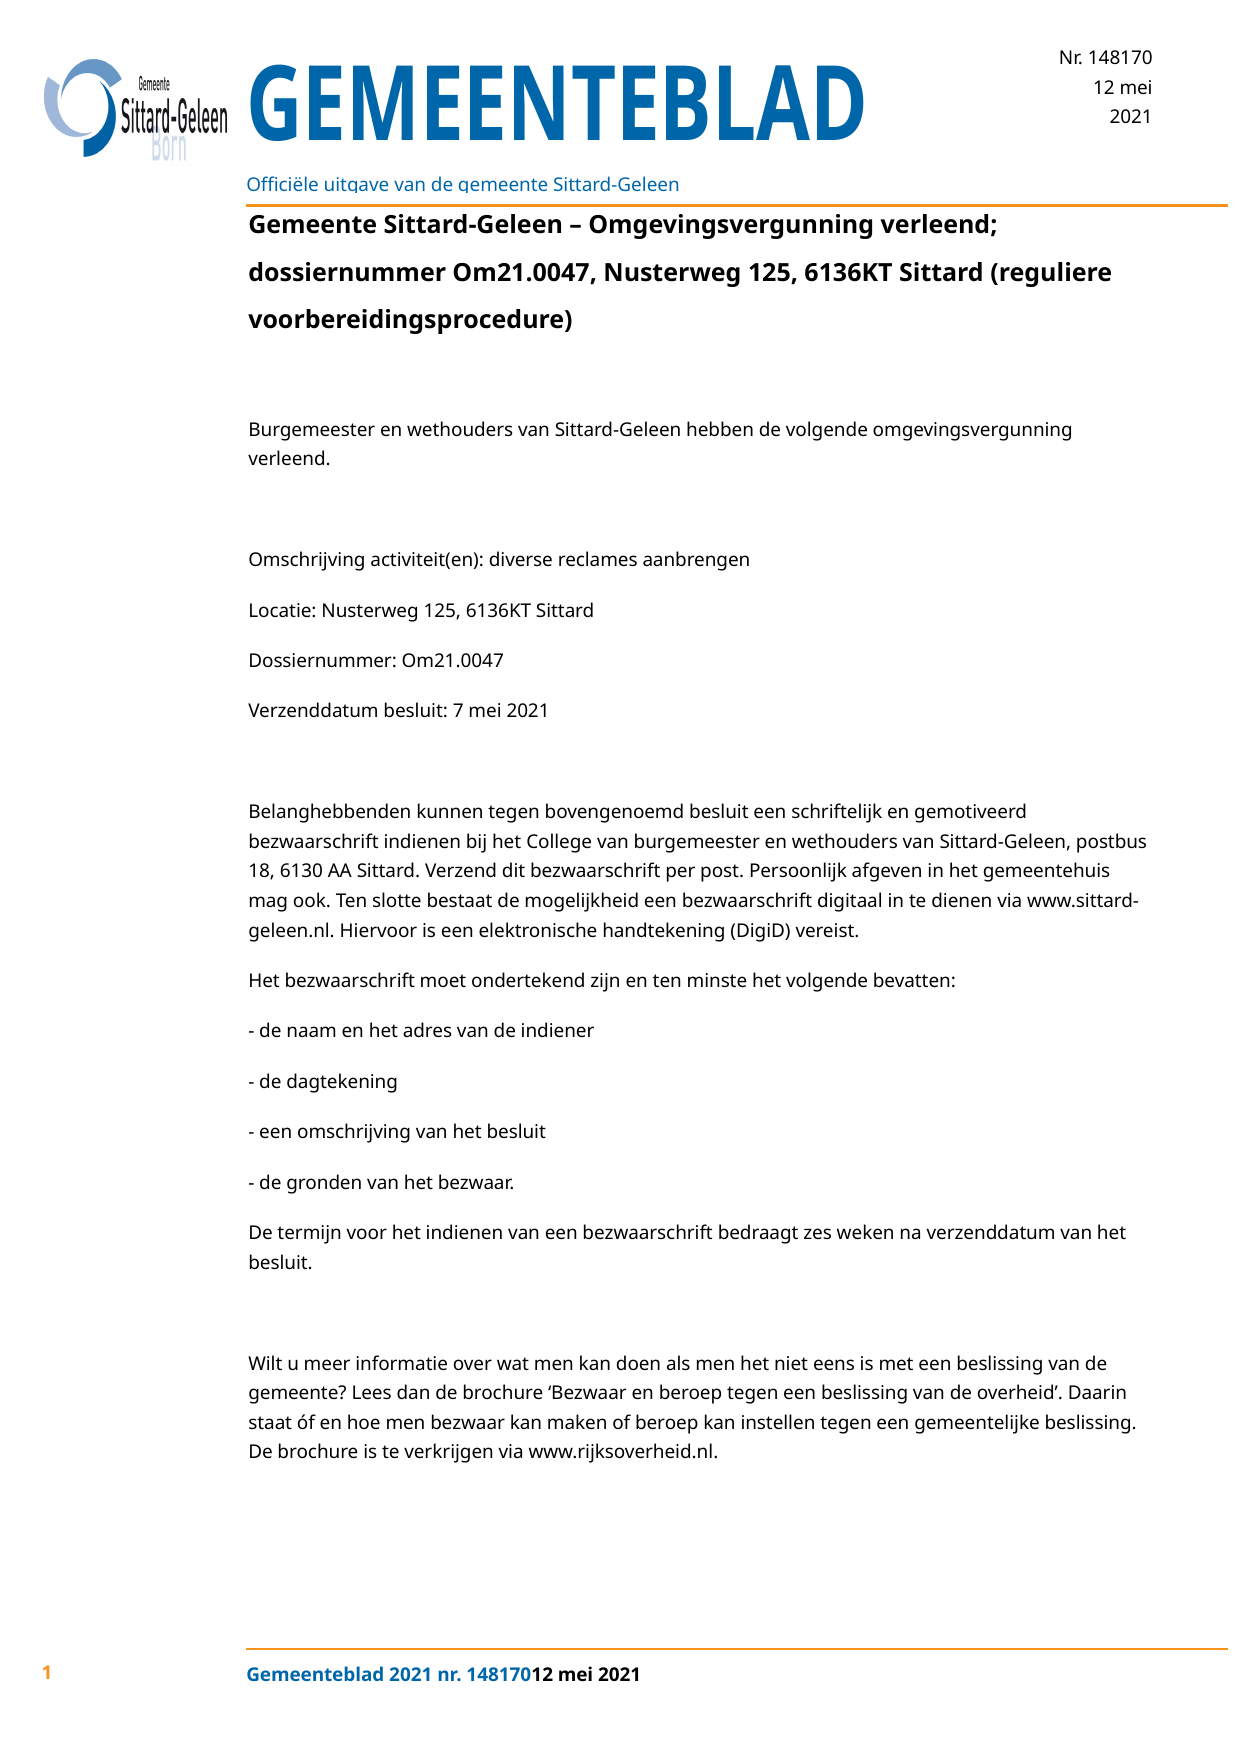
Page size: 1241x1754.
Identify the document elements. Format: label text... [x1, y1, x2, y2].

text Belanghebbenden kunnen tegen bovengenoemd besluit een schriftelijk en gemotiveerd bezwaarschrift indienen bij het College van burgemeester en wethouders van Sittard-Geleen, postbus 18, 6130 AA Sittard. Verzend dit bezwaarschrift per post. Persoonlijk afgeven in het gemeentehuis mag ook. Ten slotte bestaat de mogelijkheid een bezwaarschrift digitaal in te dienen via www.sittard-geleen.nl. Hiervoor is een elektronische handtekening (DigiD) vereist. [248, 798, 1152, 942]
text Locatie: Nusterweg 125, 6136KT Sittard [248, 597, 1152, 622]
text - de naam en het adres van de indiener [248, 1018, 1152, 1043]
text Wilt u meer informatie over wat men kan doen als men het niet eens is met een beslissing van de gemeente? Lees dan de brochure ‘Bezwaar en beroep tegen een beslissing van de overheid’. Daarin staat óf en hoe men bezwaar kan maken of beroep kan instellen tegen een gemeentelijke beslissing. De brochure is te verkrijgen via www.rijksoverheid.nl. [248, 1350, 1152, 1464]
text Omschrijving activiteit(en): diverse reclames aanbrengen [248, 546, 1152, 572]
picture [41, 47, 231, 172]
text Verzenddatum besluit: 7 mei 2021 [248, 698, 1152, 723]
text Gemeente Sittard-Geleen – Omgevingsvergunning verleend; dossiernummer Om21.0047, Nusterweg 125, 6136KT Sittard (reguliere voorbereidingsprocedure) [248, 207, 1152, 336]
text Burgemeester en wethouders van Sittard-Geleen hebben de volgende omgevingsvergunning verleend. [248, 416, 1152, 471]
text - de gronden van het bezwaar. [248, 1169, 1152, 1194]
text Het bezwaarschrift moet ondertekend zijn en ten minste het volgende bevatten: [248, 967, 1152, 993]
text Dossiernummer: Om21.0047 [248, 647, 1152, 673]
text - een omschrijving van het besluit [248, 1118, 1152, 1144]
text De termijn voor het indienen van een bezwaarschrift bedraagt zes weken na verzenddatum van het besluit. [248, 1219, 1152, 1274]
text - de dagtekening [248, 1068, 1152, 1094]
